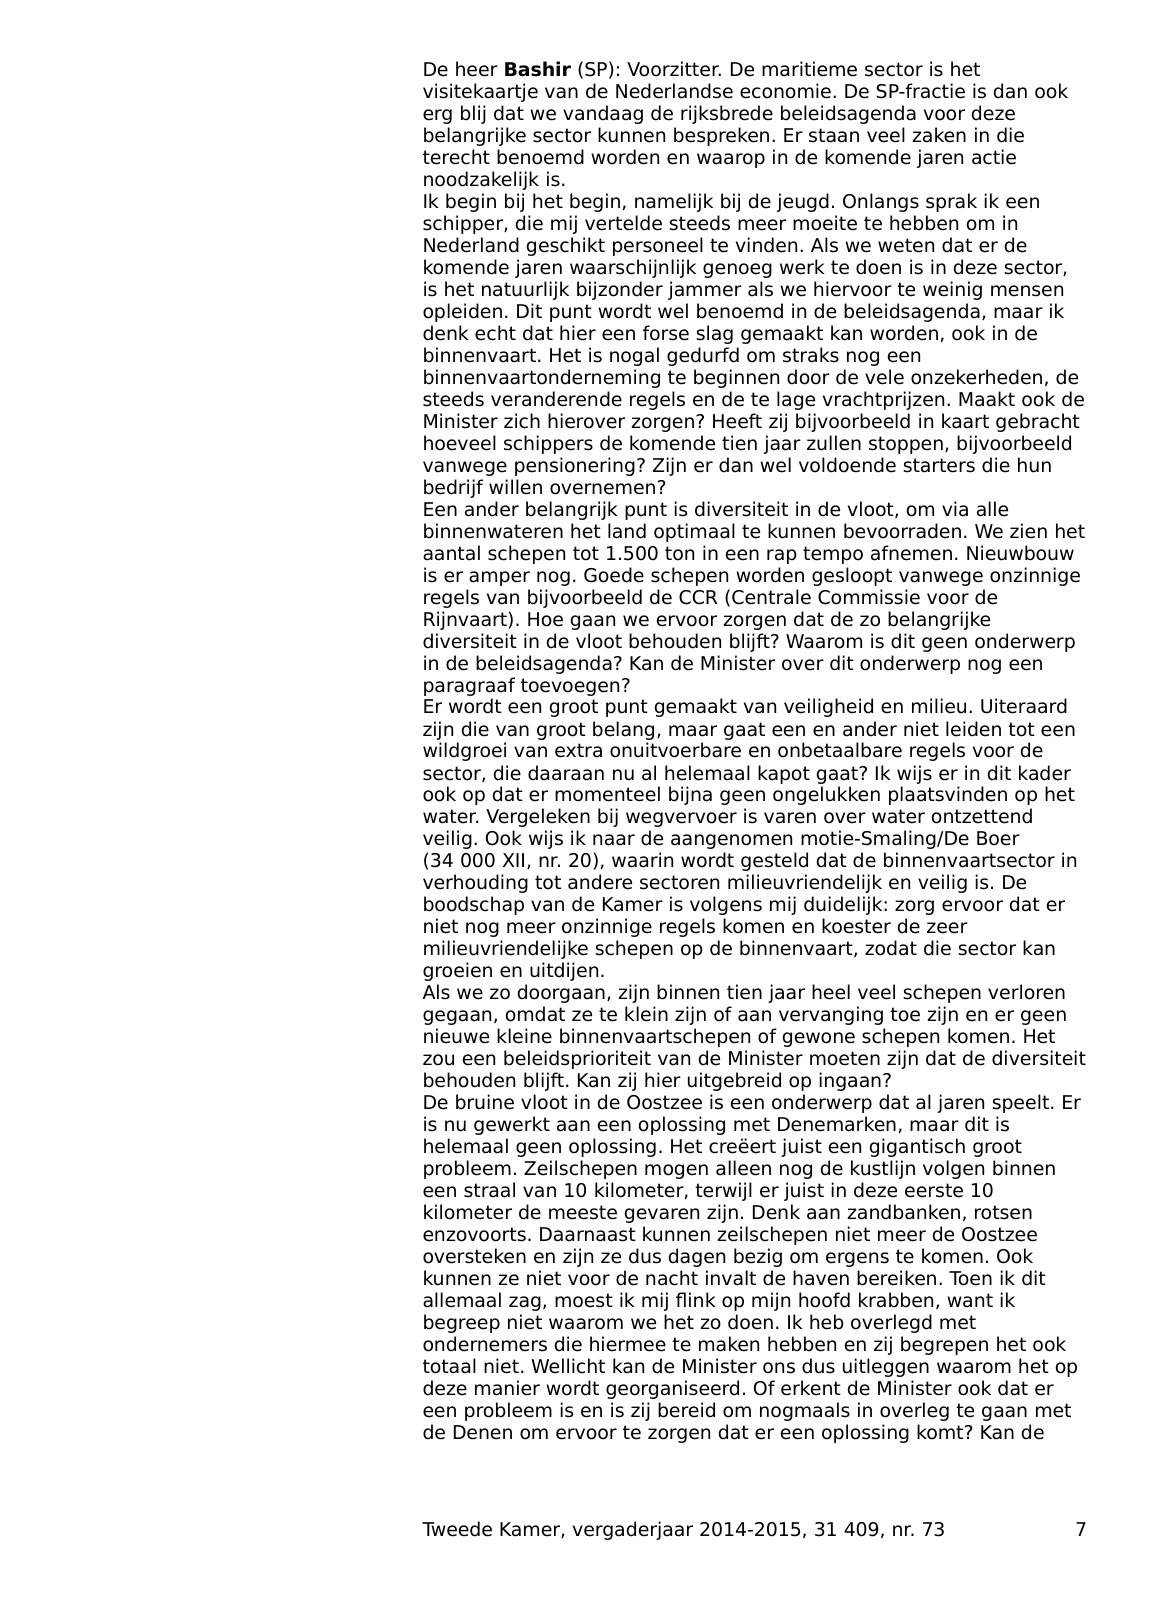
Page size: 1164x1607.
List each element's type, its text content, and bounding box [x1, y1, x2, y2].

text Ik begin bij het begin, namelijk bij de jeugd. Onlangs sprak ik een schipper, die mij vertelde steeds meer moeite te hebben om in Nederland geschikt personeel te vinden. Als we weten dat er de komende jaren waarschijnlijk genoeg werk te doen is in deze sector, is het natuurlijk bijzonder jammer als we hiervoor te weinig mensen opleiden. Dit punt wordt wel benoemd in de beleidsagenda, maar ik denk echt dat hier een forse slag gemaakt kan worden, ook in de binnenvaart. Het is nogal gedurfd om straks nog een binnenvaartonderneming te beginnen door de vele onzekerheden, de steeds veranderende regels en de te lage vrachtprijzen. Maakt ook de Minister zich hierover zorgen? Heeft zij bijvoorbeeld in kaart gebracht hoeveel schippers de komende tien jaar zullen stoppen, bijvoorbeeld vanwege pensionering? Zijn er dan wel voldoende starters die hun bedrijf willen overnemen? [422, 191, 1087, 499]
text De bruine vloot in de Oostzee is een onderwerp dat al jaren speelt. Er is nu gewerkt aan een oplossing met Denemarken, maar dit is helemaal geen oplossing. Het creëert juist een gigantisch groot probleem. Zeilschepen mogen alleen nog de kustlijn volgen binnen een straal van 10 kilometer, terwijl er juist in deze eerste 10 kilometer de meeste gevaren zijn. Denk aan zandbanken, rotsen enzovoorts. Daarnaast kunnen zeilschepen niet meer de Oostzee oversteken en zijn ze dus dagen bezig om ergens te komen. Ook kunnen ze niet voor de nacht invalt de haven bereiken. Toen ik dit allemaal zag, moest ik mij flink op mijn hoofd krabben, want ik begreep niet waarom we het zo doen. Ik heb overlegd met ondernemers die hiermee te maken hebben en zij begrepen het ook totaal niet. Wellicht kan de Minister ons dus uitleggen waarom het op deze manier wordt georganiseerd. Of erkent de Minister ook dat er een probleem is en is zij bereid om nogmaals in overleg te gaan met de Denen om ervoor te zorgen dat er een oplossing komt? Kan de [422, 1092, 1087, 1444]
text Een ander belangrijk punt is diversiteit in de vloot, om via alle binnenwateren het land optimaal te kunnen bevoorraden. We zien het aantal schepen tot 1.500 ton in een rap tempo afnemen. Nieuwbouw is er amper nog. Goede schepen worden gesloopt vanwege onzinnige regels van bijvoorbeeld de CCR (Centrale Commissie voor de Rijnvaart). Hoe gaan we ervoor zorgen dat de zo belangrijke diversiteit in de vloot behouden blijft? Waarom is dit geen onderwerp in de beleidsagenda? Kan de Minister over dit onderwerp nog een paragraaf toevoegen? [422, 499, 1087, 696]
text Als we zo doorgaan, zijn binnen tien jaar heel veel schepen verloren gegaan, omdat ze te klein zijn of aan vervanging toe zijn en er geen nieuwe kleine binnenvaartschepen of gewone schepen komen. Het zou een beleidsprioriteit van de Minister moeten zijn dat de diversiteit behouden blijft. Kan zij hier uitgebreid op ingaan? [422, 982, 1087, 1092]
text Er wordt een groot punt gemaakt van veiligheid en milieu. Uiteraard zijn die van groot belang, maar gaat een en ander niet leiden tot een wildgroei van extra onuitvoerbare en onbetaalbare regels voor de sector, die daaraan nu al helemaal kapot gaat? Ik wijs er in dit kader ook op dat er momenteel bijna geen ongelukken plaatsvinden op het water. Vergeleken bij wegvervoer is varen over water ontzettend veilig. Ook wijs ik naar de aangenomen motie-Smaling/De Boer (34 000 XII, nr. 20), waarin wordt gesteld dat de binnenvaartsector in verhouding tot andere sectoren milieuvriendelijk en veilig is. De boodschap van de Kamer is volgens mij duidelijk: zorg ervoor dat er niet nog meer onzinnige regels komen en koester de zeer milieuvriendelijke schepen op de binnenvaart, zodat die sector kan groeien en uitdijen. [422, 696, 1087, 982]
text De heer Bashir (SP): Voorzitter. De maritieme sector is het visitekaartje van de Nederlandse economie. De SP-fractie is dan ook erg blij dat we vandaag de rijksbrede beleidsagenda voor deze belangrijke sector kunnen bespreken. Er staan veel zaken in die terecht benoemd worden en waarop in de komende jaren actie noodzakelijk is. [422, 59, 1087, 191]
